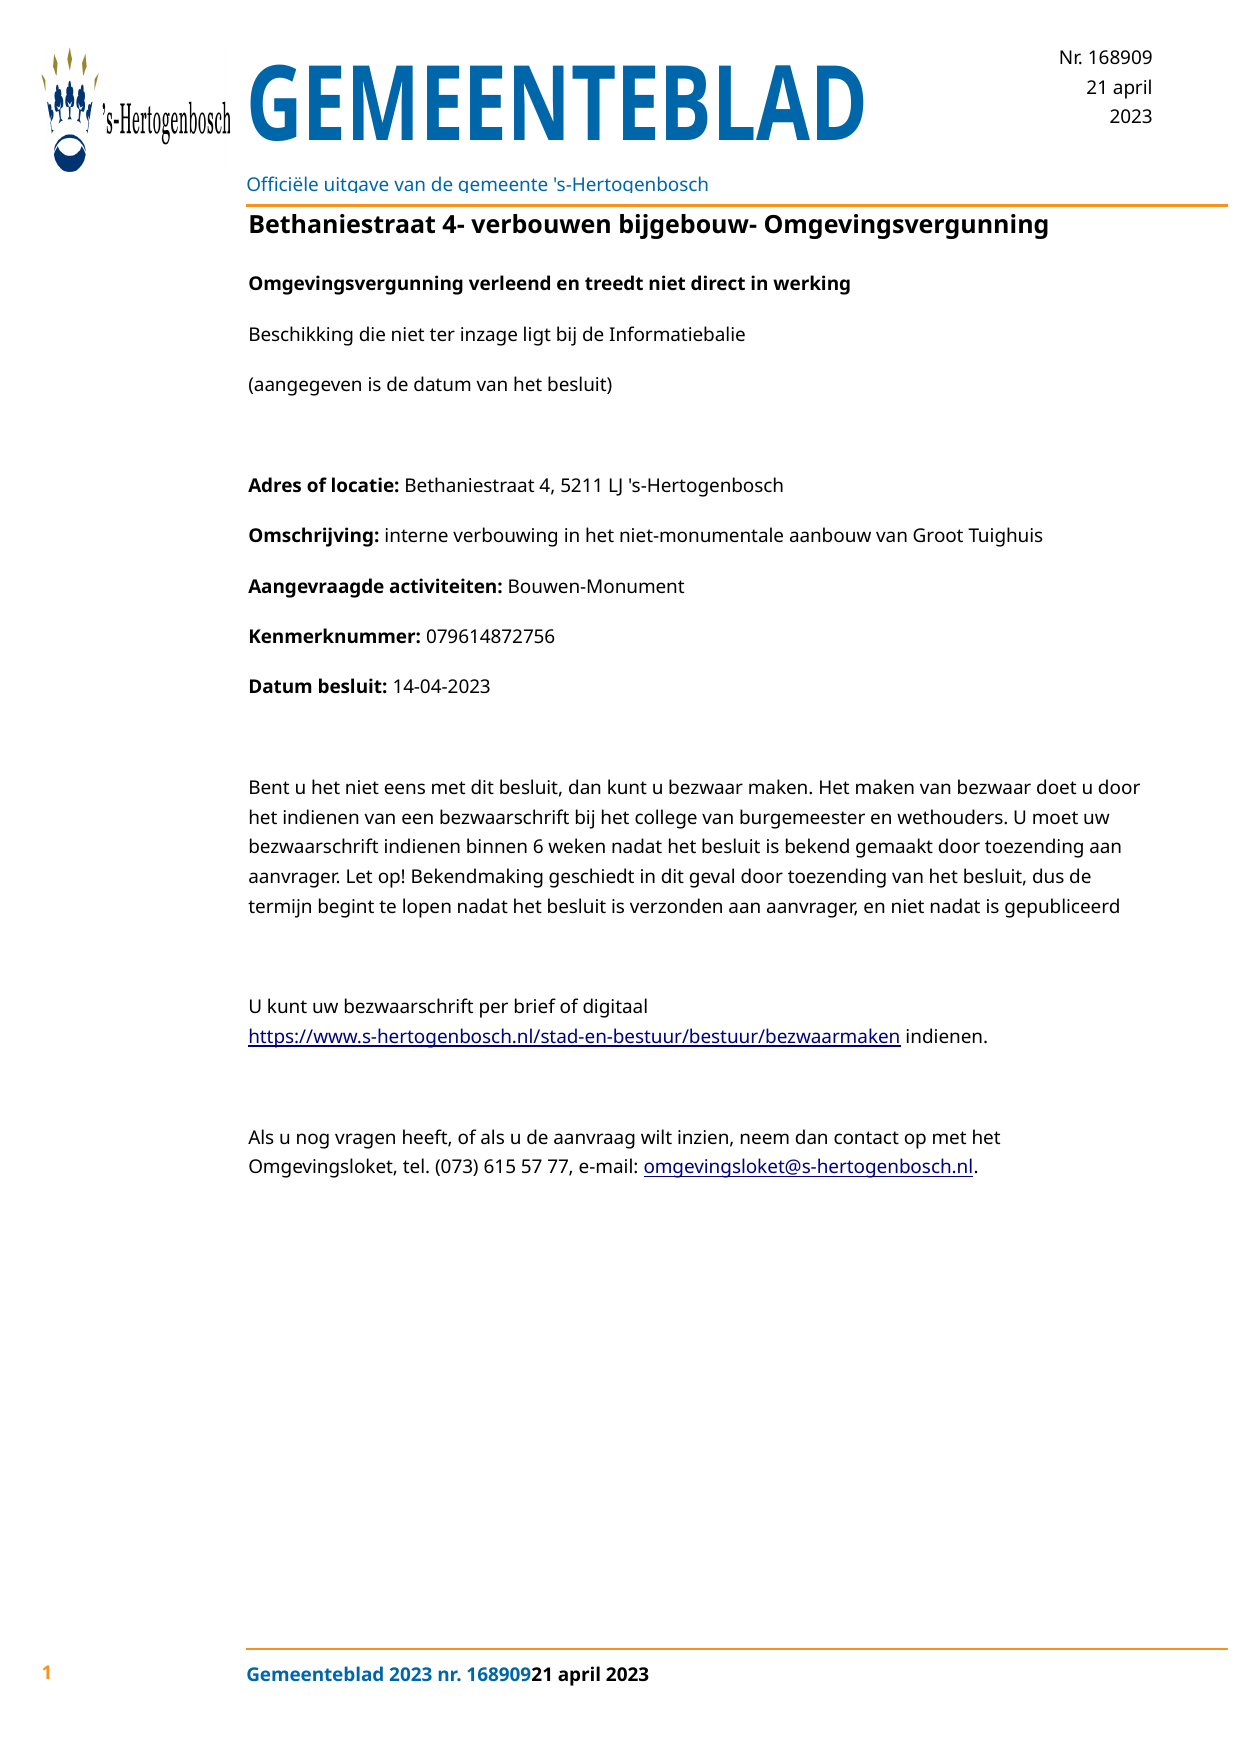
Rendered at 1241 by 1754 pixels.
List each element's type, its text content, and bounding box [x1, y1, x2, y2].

text U kunt uw bezwaarschrift per brief of digitaal https://www.s-hertogenbosch.nl/stad-en-bestuur/bestuur/bezwaarmaken indienen. [248, 994, 1152, 1049]
text Omschrijving: interne verbouwing in het niet-monumentale aanbouw van Groot Tuighuis [248, 522, 1152, 548]
text (aangegeven is de datum van het besluit) [248, 371, 1152, 397]
text Datum besluit: 14-04-2023 [248, 674, 1152, 699]
text Omgevingsvergunning verleend en treedt niet direct in werking [248, 270, 1152, 296]
text Beschikking die niet ter inzage ligt bij de Informatiebalie [248, 321, 1152, 346]
text Bethaniestraat 4- verbouwen bijgebouw- Omgevingsvergunning [248, 207, 1152, 241]
text Kenmerknummer: 079614872756 [248, 623, 1152, 649]
text Adres of locatie: Bethaniestraat 4, 5211 LJ 's-Hertogenbosch [248, 472, 1152, 498]
text Bent u het niet eens met dit besluit, dan kunt u bezwaar maken. Het maken van bezwaar doet u door het indienen van een bezwaarschrift bij het college van burgemeester en wethouders. U moet uw bezwaarschrift indienen binnen 6 weken nadat het besluit is bekend gemaakt door toezending aan aanvrager. Let op! Bekendmaking geschiedt in dit geval door toezending van het besluit, dus de termijn begint te lopen nadat het besluit is verzonden aan aanvrager, en niet nadat is gepubliceerd [248, 774, 1152, 918]
picture [41, 47, 231, 172]
text Als u nog vragen heeft, of als u de aanvraag wilt inzien, neem dan contact op met het Omgevingsloket, tel. (073) 615 57 77, e-mail: omgevingsloket@s-hertogenbosch.nl. [248, 1124, 1152, 1179]
text Aangevraagde activiteiten: Bouwen-Monument [248, 573, 1152, 598]
